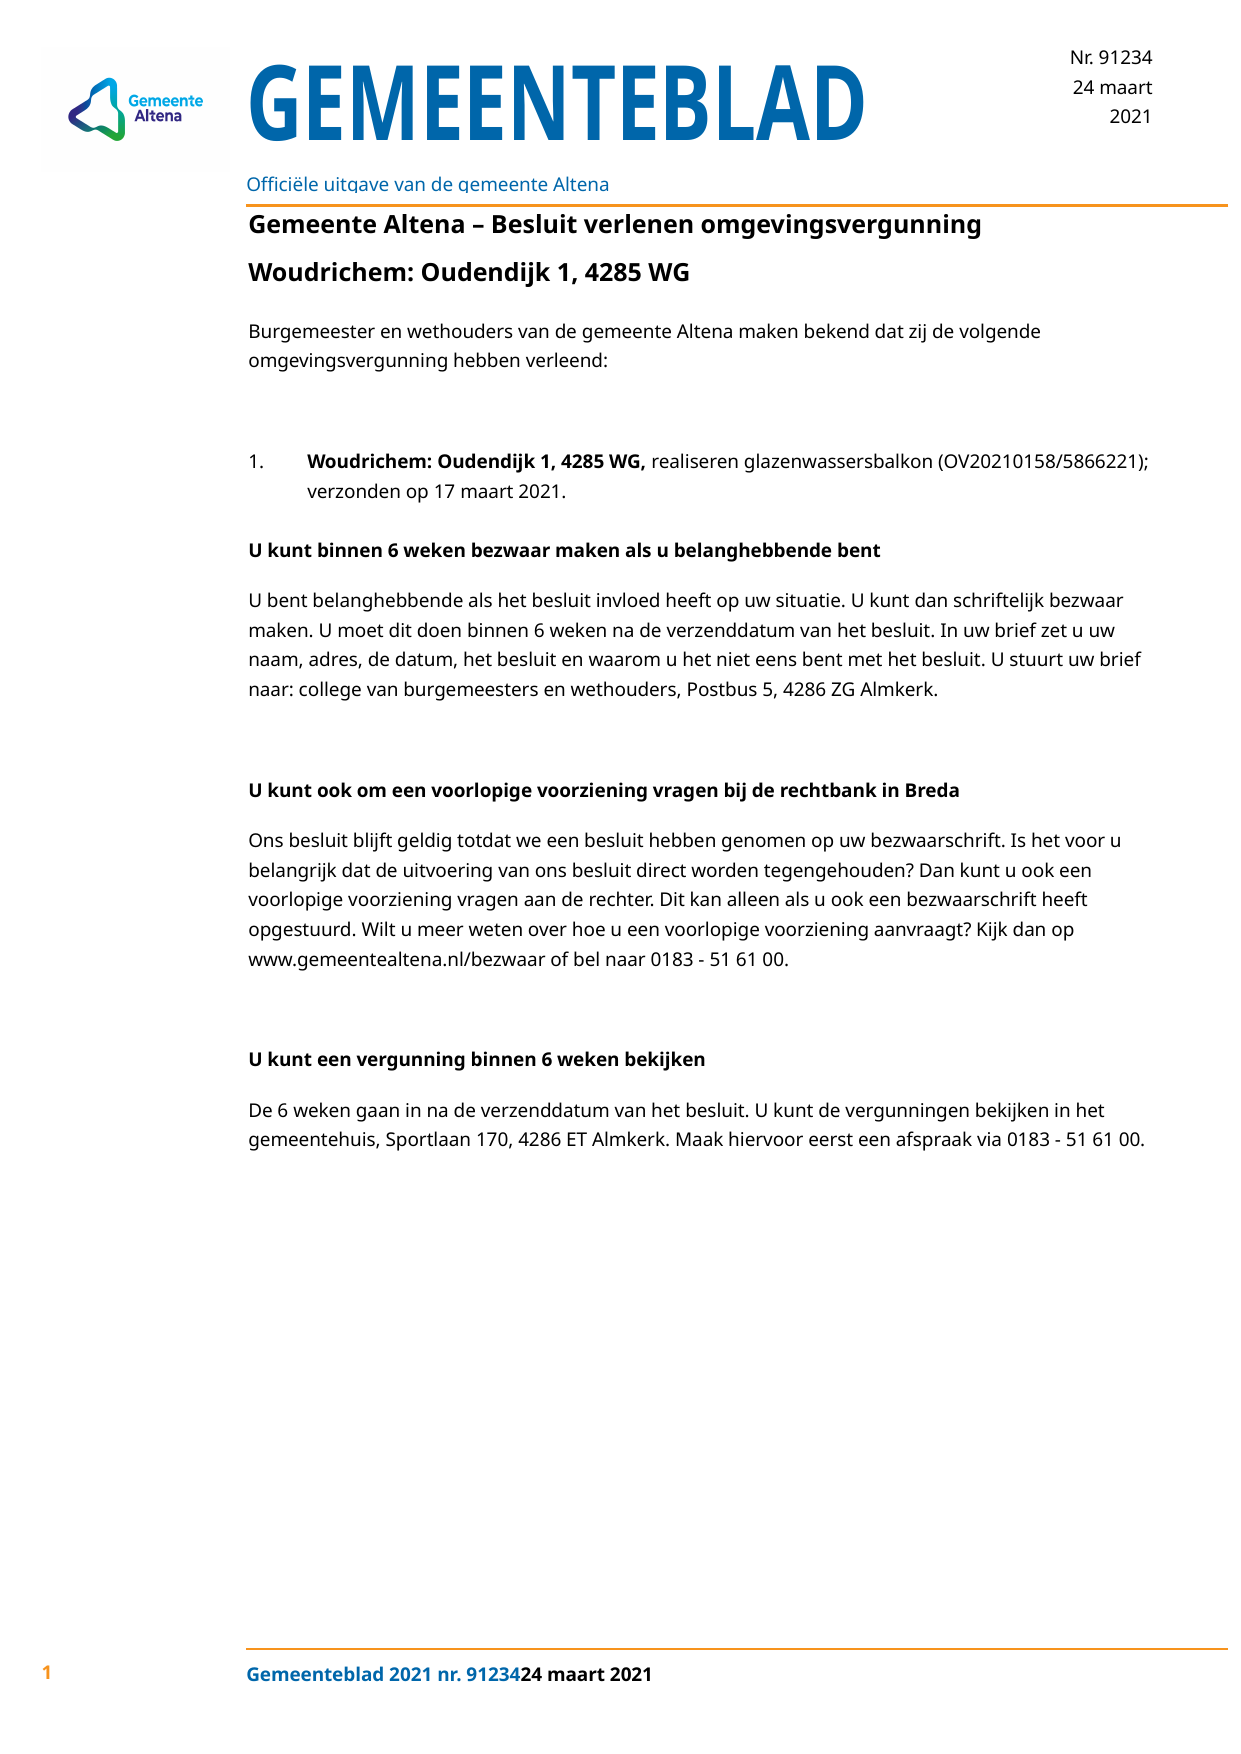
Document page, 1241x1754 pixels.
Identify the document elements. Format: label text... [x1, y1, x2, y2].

text De 6 weken gaan in na de verzenddatum van het besluit. U kunt de vergunningen bekijken in het gemeentehuis, Sportlaan 170, 4286 ET Almkerk. Maak hiervoor eerst een afspraak via 0183 - 51 61 00. [248, 1097, 1152, 1152]
text Ons besluit blijft geldig totdat we een besluit hebben genomen op uw bezwaarschrift. Is het voor u belangrijk dat de uitvoering van ons besluit direct worden tegengehouden? Dan kunt u ook een voorlopige voorziening vragen aan de rechter. Dit kan alleen als u ook een bezwaarschrift heeft opgestuurd. Wilt u meer weten over hoe u een voorlopige voorziening aanvraagt? Kijk dan op www.gemeentealtena.nl/bezwaar of bel naar 0183 - 51 61 00. [248, 827, 1152, 972]
list Woudrichem: Oudendijk 1, 4285 WG, realiseren glazenwassersbalkon (OV20210158/5866221); verzonden op 17 maart 2021. [248, 448, 1152, 504]
text U kunt een vergunning binnen 6 weken bekijken [248, 1047, 1152, 1072]
text Burgemeester en wethouders van de gemeente Altena maken bekend dat zij de volgende omgevingsvergunning hebben verleend: [248, 318, 1152, 373]
text Gemeente Altena – Besluit verlenen omgevingsvergunning Woudrichem: Oudendijk 1, 4285 WG [248, 207, 1152, 288]
text U bent belanghebbende als het besluit invloed heeft op uw situatie. U kunt dan schriftelijk bezwaar maken. U moet dit doen binnen 6 weken na de verzenddatum van het besluit. In uw brief zet u uw naam, adres, de datum, het besluit en waarom u het niet eens bent met het besluit. U stuurt uw brief naar: college van burgemeesters en wethouders, Postbus 5, 4286 ZG Almkerk. [248, 587, 1152, 702]
picture [41, 47, 231, 172]
text U kunt ook om een voorlopige voorziening vragen bij de rechtbank in Breda [248, 777, 1152, 803]
text U kunt binnen 6 weken bezwaar maken als u belanghebbende bent [248, 537, 1152, 563]
